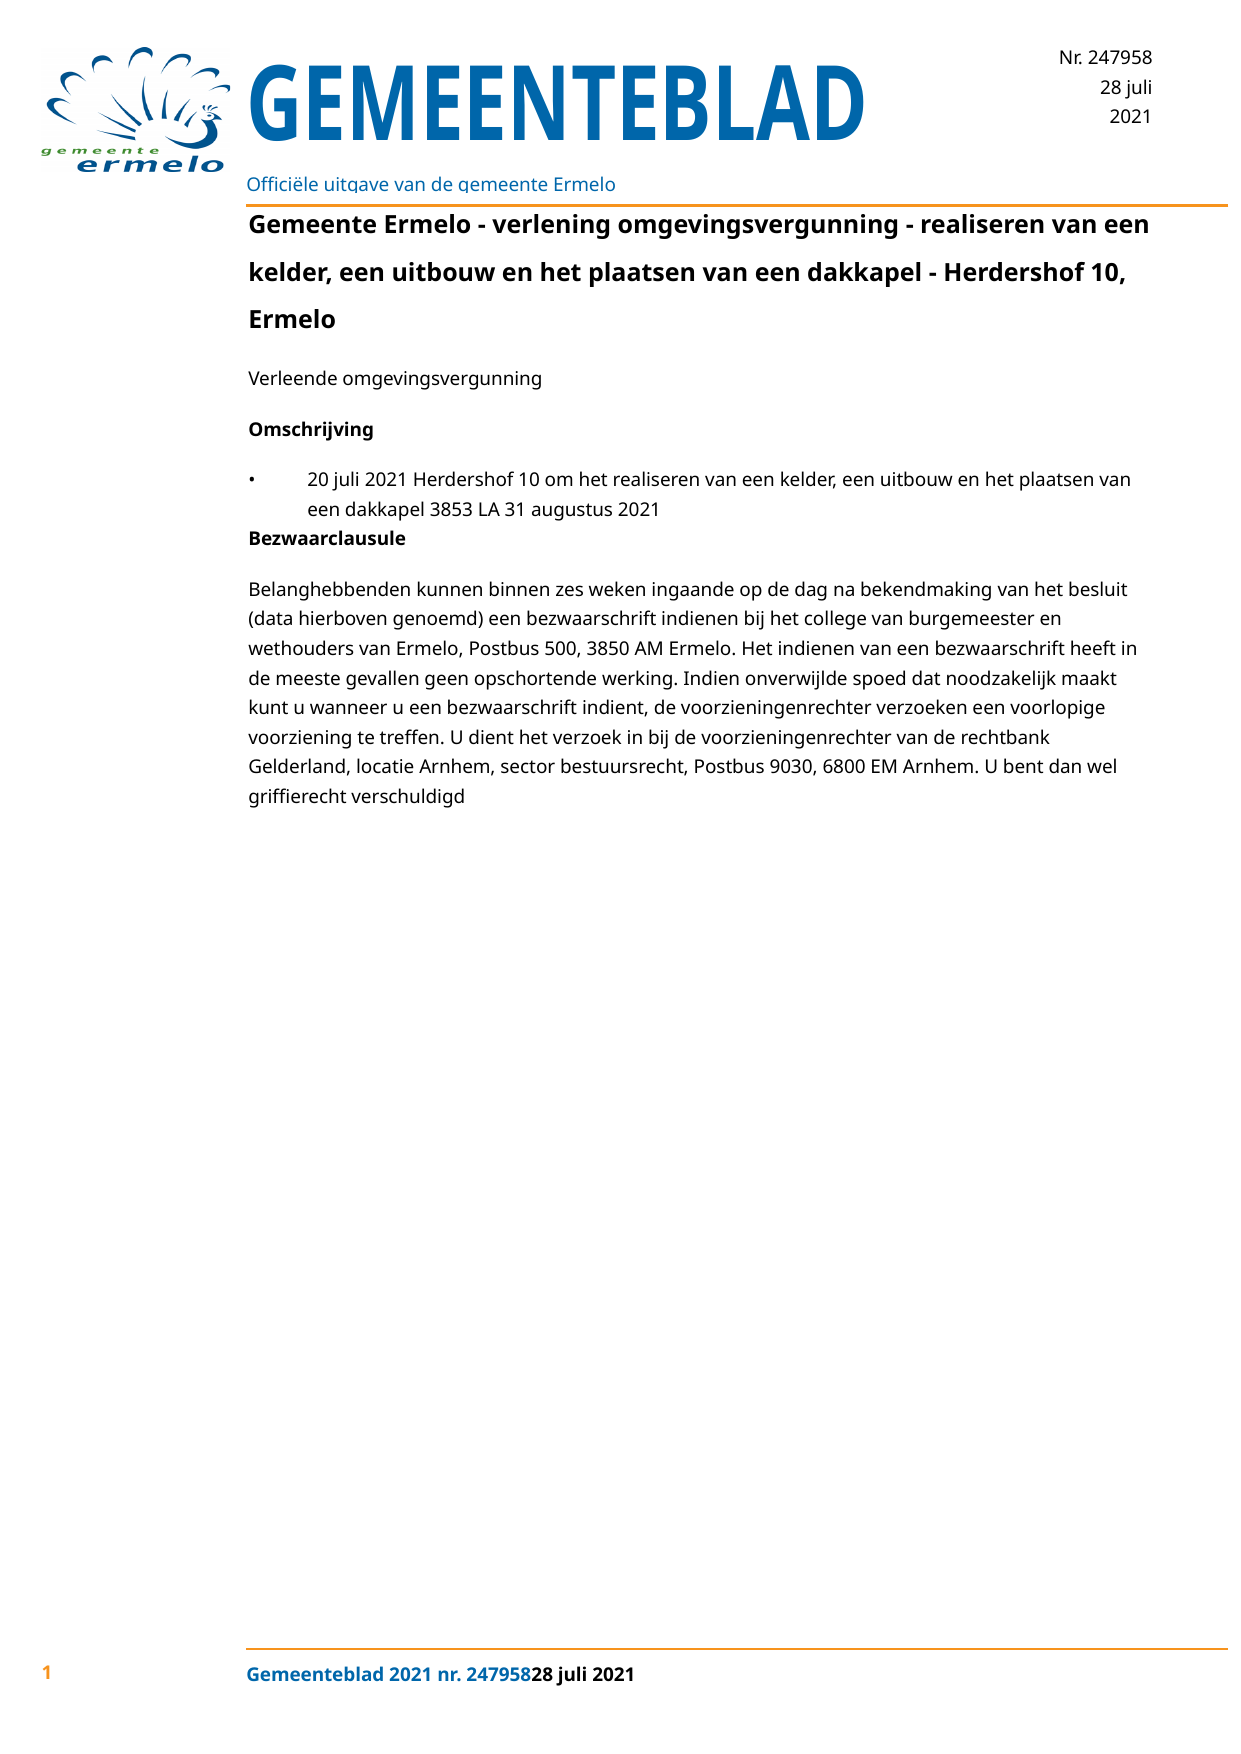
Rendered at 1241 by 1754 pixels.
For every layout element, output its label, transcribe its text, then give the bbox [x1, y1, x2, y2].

text Belanghebbenden kunnen binnen zes weken ingaande op de dag na bekendmaking van het besluit (data hierboven genoemd) een bezwaarschrift indienen bij het college van burgemeester en wethouders van Ermelo, Postbus 500, 3850 AM Ermelo. Het indienen van een bezwaarschrift heeft in de meeste gevallen geen opschortende werking. Indien onverwijlde spoed dat noodzakelijk maakt kunt u wanneer u een bezwaarschrift indient, de voorzieningenrechter verzoeken een voorlopige voorziening te treffen. U dient het verzoek in bij de voorzieningenrechter van de rechtbank Gelderland, locatie Arnhem, sector bestuursrecht, Postbus 9030, 6800 EM Arnhem. U bent dan wel griffierecht verschuldigd [248, 576, 1152, 809]
text Verleende omgevingsvergunning [248, 366, 1152, 391]
list 20 juli 2021 Herdershof 10 om het realiseren van een kelder, een uitbouw en het plaatsen van een dakkapel 3853 LA 31 augustus 2021 [248, 466, 1152, 522]
text Bezwaarclausule [248, 526, 1152, 551]
text Omschrijving [248, 416, 1152, 442]
picture [41, 47, 231, 172]
text Gemeente Ermelo - verlening omgevingsvergunning - realiseren van een kelder, een uitbouw en het plaatsen van een dakkapel - Herdershof 10, Ermelo [248, 207, 1152, 336]
